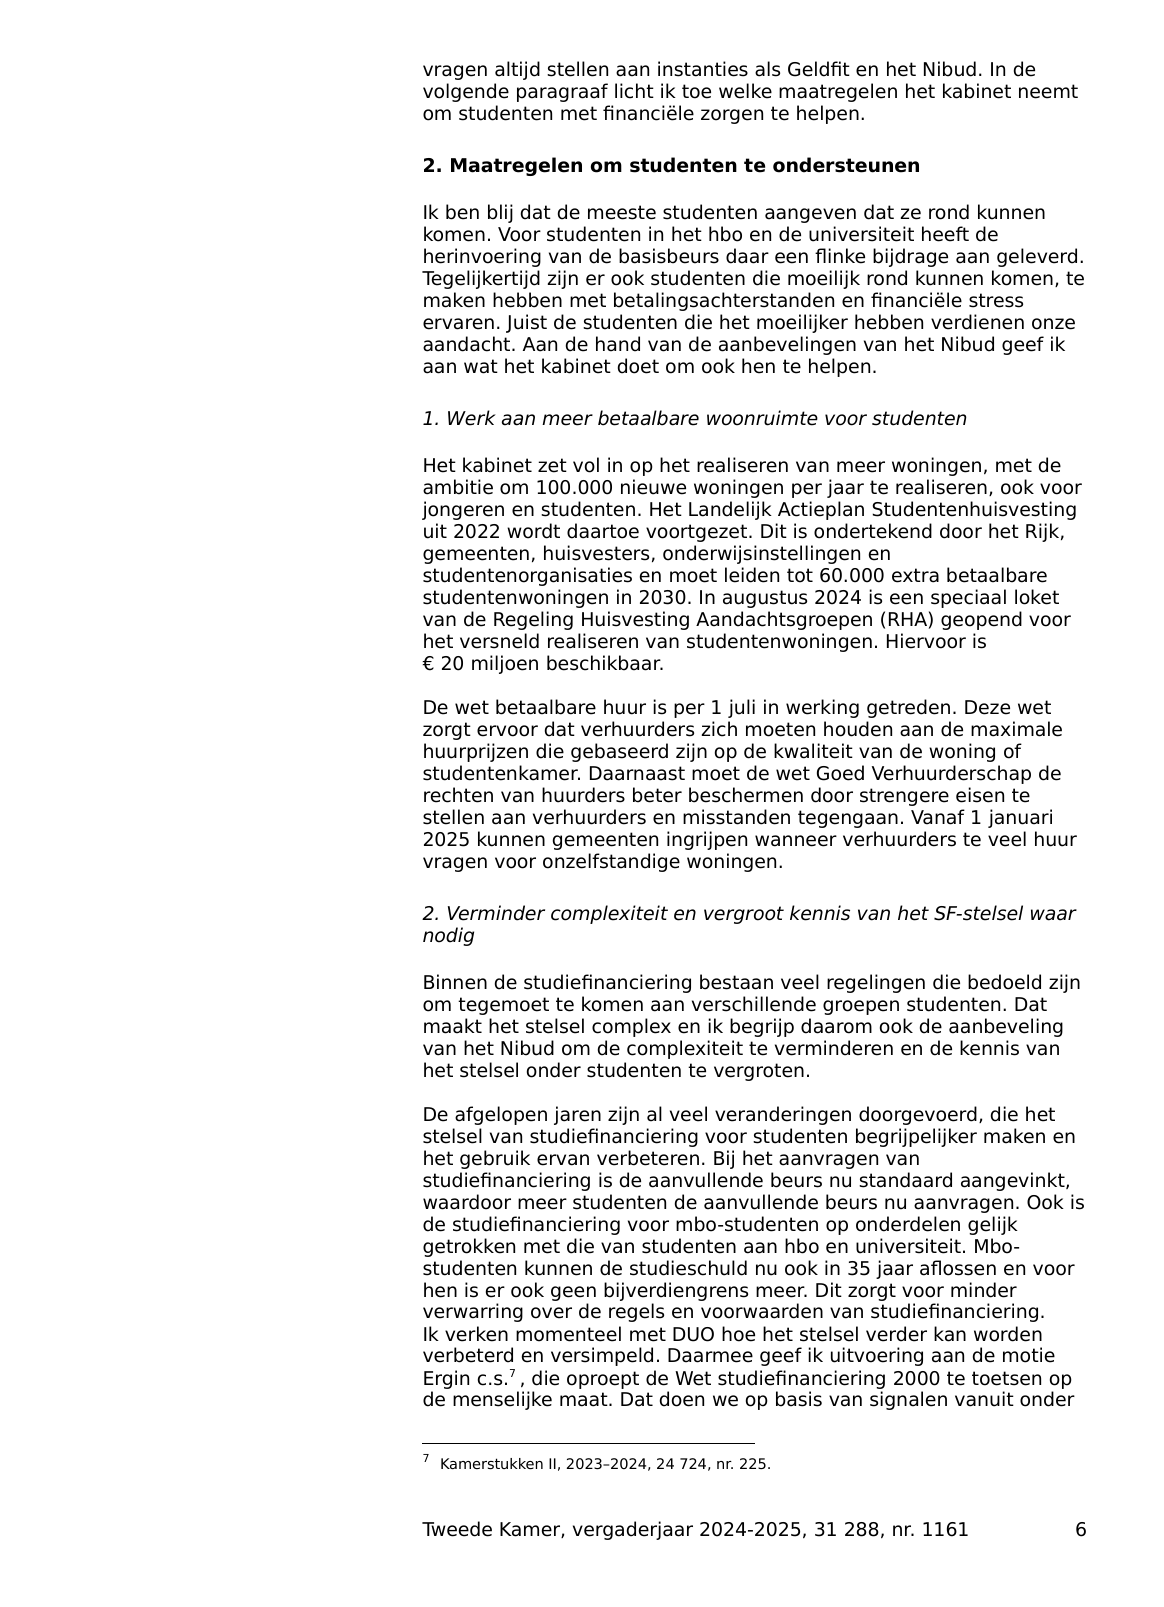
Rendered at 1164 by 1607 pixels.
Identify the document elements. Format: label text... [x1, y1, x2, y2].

subtitle 2. Maatregelen om studenten te ondersteunen [422, 155, 1087, 177]
text Kamerstukken II, 2023–2024, 24 724, nr. 225. [422, 1452, 1087, 1474]
text Het kabinet zet vol in op het realiseren van meer woningen, met de ambitie om 100.000 nieuwe woningen per jaar te realiseren, ook voor jongeren en studenten. Het Landelijk Actieplan Studentenhuisvesting uit 2022 wordt daartoe voortgezet. Dit is ondertekend door het Rijk, gemeenten, huisvesters, onderwijsinstellingen en studentenorganisaties en moet leiden tot 60.000 extra betaalbare studentenwoningen in 2030. In augustus 2024 is een speciaal loket van de Regeling Huisvesting Aandachtsgroepen (RHA) geopend voor het versneld realiseren van studentenwoningen. Hiervoor is € 20 miljoen beschikbaar. [422, 455, 1087, 674]
subtitle 2. Verminder complexiteit en vergroot kennis van het SF-stelsel waar nodig [422, 903, 1087, 947]
text Binnen de studiefinanciering bestaan veel regelingen die bedoeld zijn om tegemoet te komen aan verschillende groepen studenten. Dat maakt het stelsel complex en ik begrijp daarom ook de aanbeveling van het Nibud om de complexiteit te verminderen en de kennis van het stelsel onder studenten te vergroten. [422, 972, 1087, 1081]
text vragen altijd stellen aan instanties als Geldfit en het Nibud. In de volgende paragraaf licht ik toe welke maatregelen het kabinet neemt om studenten met financiële zorgen te helpen. [422, 59, 1087, 125]
text De afgelopen jaren zijn al veel veranderingen doorgevoerd, die het stelsel van studiefinanciering voor studenten begrijpelijker maken en het gebruik ervan verbeteren. Bij het aanvragen van studiefinanciering is de aanvullende beurs nu standaard aangevinkt, waardoor meer studenten de aanvullende beurs nu aanvragen. Ook is de studiefinanciering voor mbo-studenten op onderdelen gelijk getrokken met die van studenten aan hbo en universiteit. Mbo-studenten kunnen de studieschuld nu ook in 35 jaar aflossen en voor hen is er ook geen bijverdiengrens meer. Dit zorgt voor minder verwarring over de regels en voorwaarden van studiefinanciering. [422, 1104, 1087, 1323]
text De wet betaalbare huur is per 1 juli in werking getreden. Deze wet zorgt ervoor dat verhuurders zich moeten houden aan de maximale huurprijzen die gebaseerd zijn op de kwaliteit van de woning of studentenkamer. Daarnaast moet de wet Goed Verhuurderschap de rechten van huurders beter beschermen door strengere eisen te stellen aan verhuurders en misstanden tegengaan. Vanaf 1 januari 2025 kunnen gemeenten ingrijpen wanneer verhuurders te veel huur vragen voor onzelfstandige woningen. [422, 697, 1087, 873]
text Ik ben blij dat de meeste studenten aangeven dat ze rond kunnen komen. Voor studenten in het hbo en de universiteit heeft de herinvoering van de basisbeurs daar een flinke bijdrage aan geleverd. Tegelijkertijd zijn er ook studenten die moeilijk rond kunnen komen, te maken hebben met betalingsachterstanden en financiële stress ervaren. Juist de studenten die het moeilijker hebben verdienen onze aandacht. Aan de hand van de aanbevelingen van het Nibud geef ik aan wat het kabinet doet om ook hen te helpen. [422, 202, 1087, 378]
text Ik verken momenteel met DUO hoe het stelsel verder kan worden verbeterd en versimpeld. Daarmee geef ik uitvoering aan de motie Ergin c.s., die oproept de Wet studiefinanciering 2000 te toetsen op de menselijke maat. Dat doen we op basis van signalen vanuit onder [422, 1323, 1087, 1411]
subtitle 1. Werk aan meer betaalbare woonruimte voor studenten [422, 408, 1087, 430]
